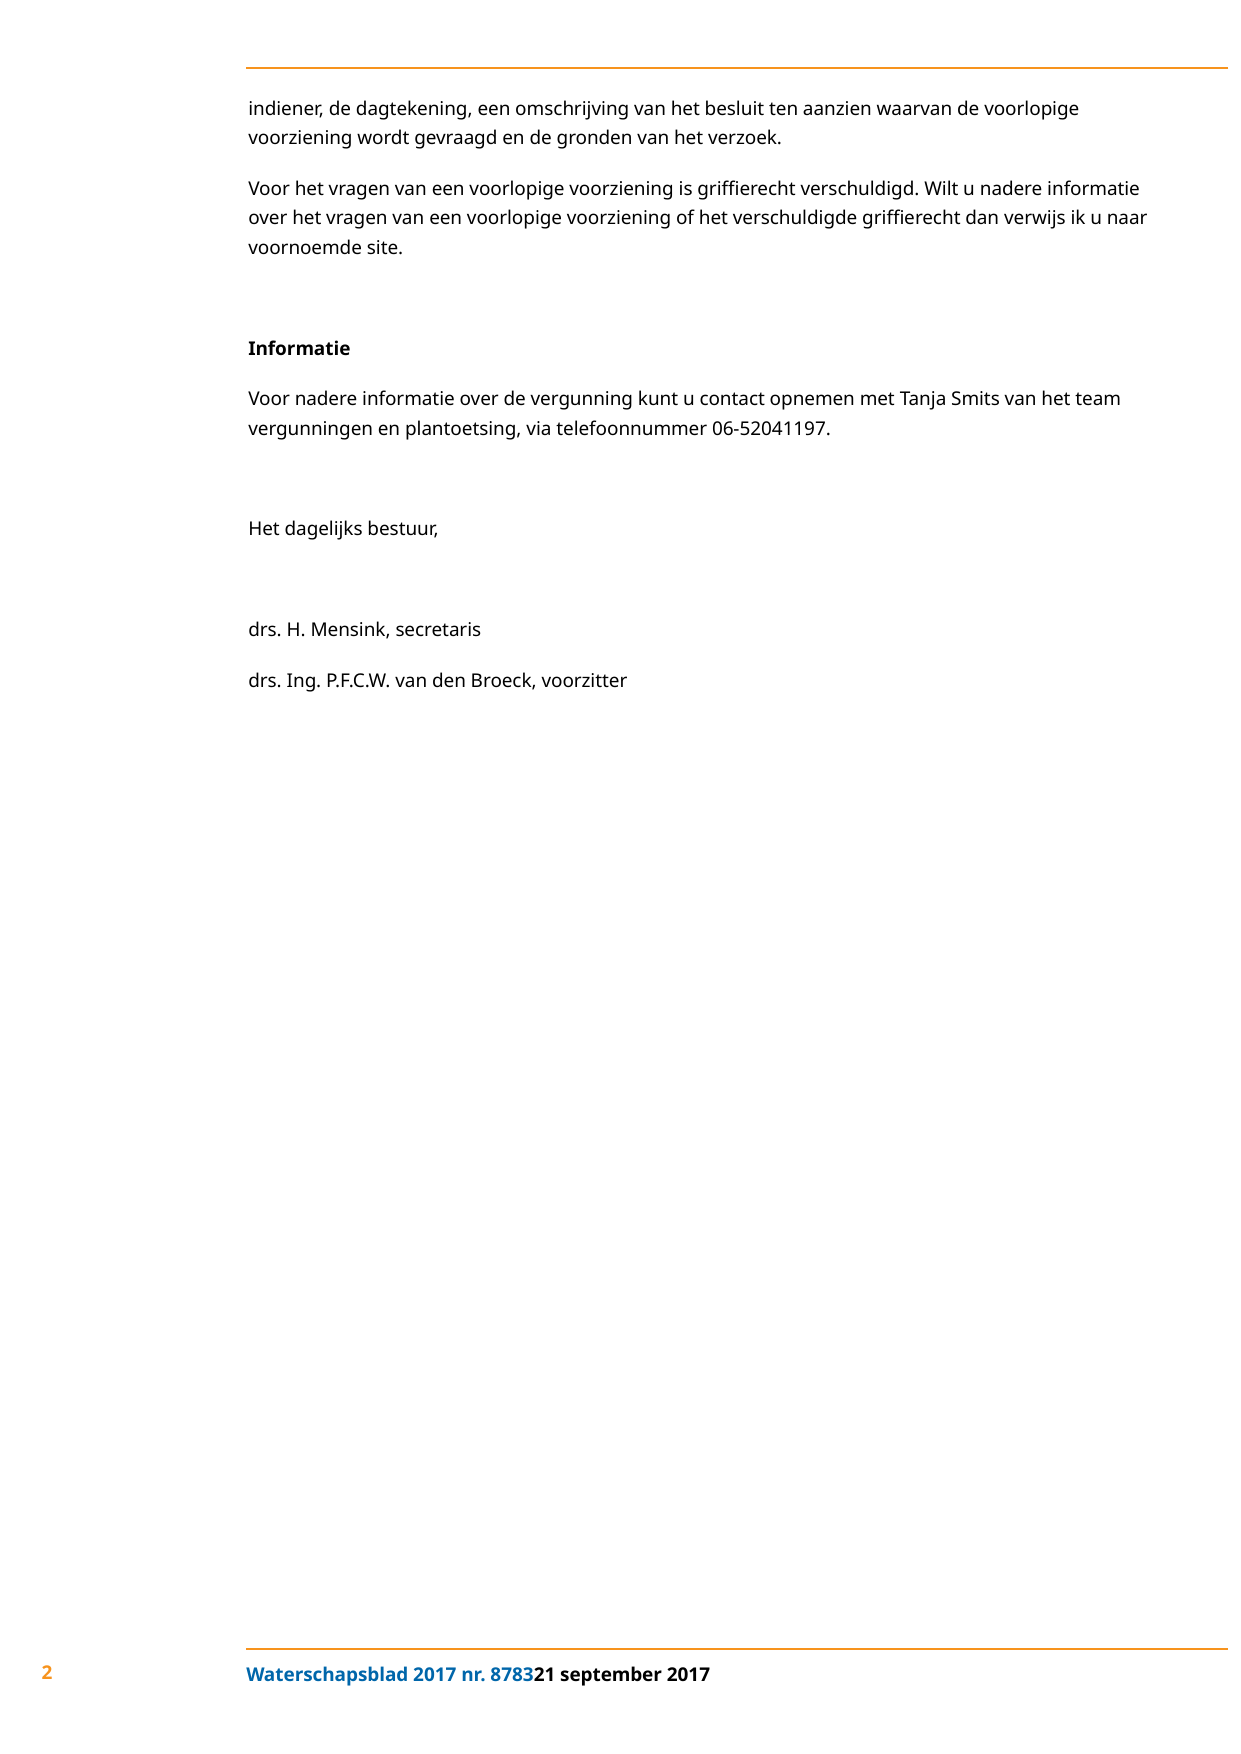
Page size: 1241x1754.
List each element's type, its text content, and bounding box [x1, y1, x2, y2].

text drs. Ing. P.F.C.W. van den Broeck, voorzitter [248, 667, 1152, 693]
text Het dagelijks bestuur, [248, 516, 1152, 541]
text Informatie [248, 335, 1152, 361]
text indiener, de dagtekening, een omschrijving van het besluit ten aanzien waarvan de voorlopige voorziening wordt gevraagd en de gronden van het verzoek. [248, 95, 1152, 150]
picture [41, 47, 231, 172]
text Voor het vragen van een voorlopige voorziening is griffierecht verschuldigd. Wilt u nadere informatie over het vragen van een voorlopige voorziening of het verschuldigde griffierecht dan verwijs ik u naar voornoemde site. [248, 175, 1152, 260]
text Voor nadere informatie over de vergunning kunt u contact opnemen met Tanja Smits van het team vergunningen en plantoetsing, via telefoonnummer 06-52041197. [248, 385, 1152, 441]
text drs. H. Mensink, secretaris [248, 616, 1152, 642]
